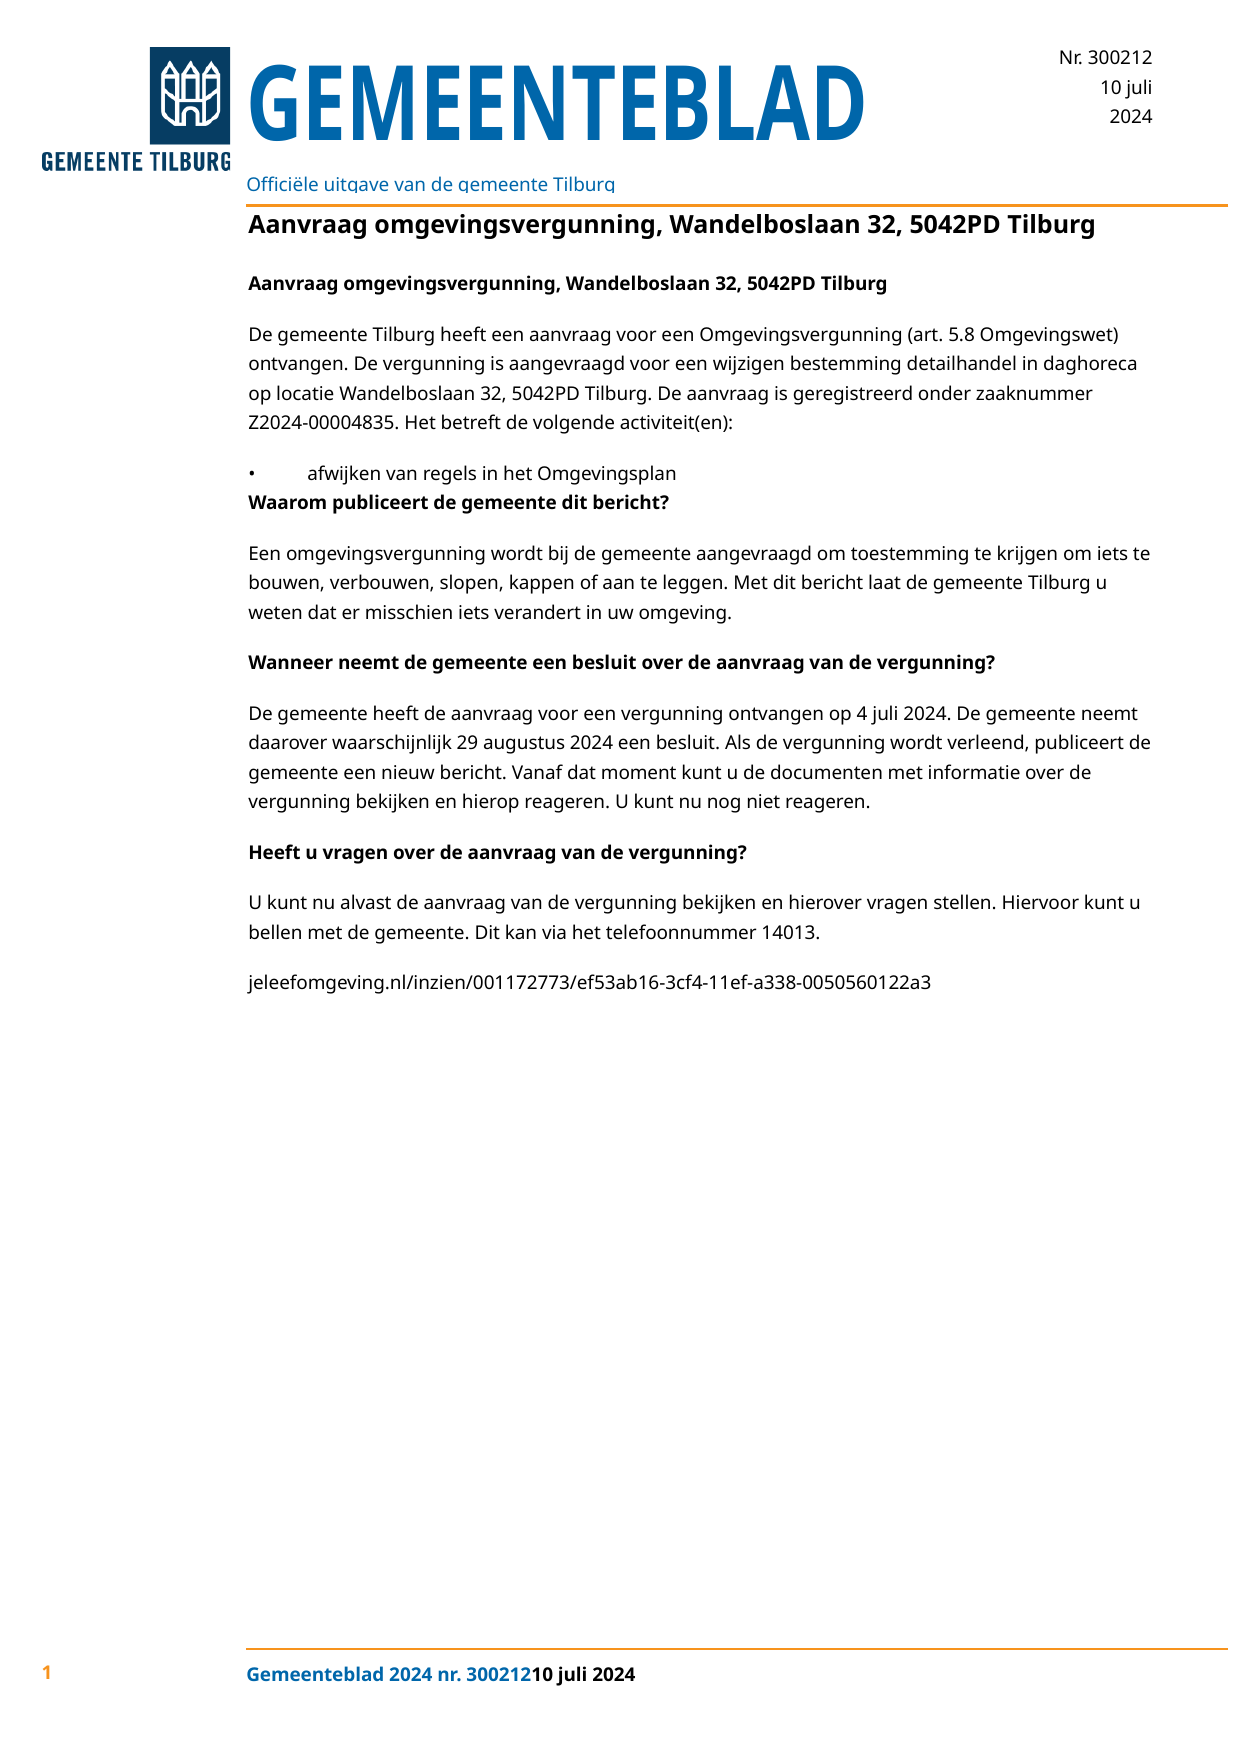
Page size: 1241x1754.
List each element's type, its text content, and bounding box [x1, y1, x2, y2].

text U kunt nu alvast de aanvraag van de vergunning bekijken en hierover vragen stellen. Hiervoor kunt u bellen met de gemeente. Dit kan via het telefoonnummer 14013. [248, 889, 1152, 945]
picture [41, 47, 231, 172]
text Heeft u vragen over de aanvraag van de vergunning? [248, 839, 1152, 865]
text De gemeente Tilburg heeft een aanvraag voor een Omgevingsvergunning (art. 5.8 Omgevingswet) ontvangen. De vergunning is aangevraagd voor een wijzigen bestemming detailhandel in daghoreca op locatie Wandelboslaan 32, 5042PD Tilburg. De aanvraag is geregistreerd onder zaaknummer Z2024-00004835. Het betreft de volgende activiteit(en): [248, 321, 1152, 435]
text jeleefomgeving.nl/inzien/001172773/ef53ab16-3cf4-11ef-a338-0050560122a3 [248, 969, 1152, 995]
text Waarom publiceert de gemeente dit bericht? [248, 489, 1152, 515]
text Aanvraag omgevingsvergunning, Wandelboslaan 32, 5042PD Tilburg [248, 207, 1152, 241]
text De gemeente heeft de aanvraag voor een vergunning ontvangen op 4 juli 2024. De gemeente neemt daarover waarschijnlijk 29 augustus 2024 een besluit. Als de vergunning wordt verleend, publiceert de gemeente een nieuw bericht. Vanaf dat moment kunt u de documenten met informatie over de vergunning bekijken en hierop reageren. U kunt nu nog niet reageren. [248, 700, 1152, 814]
text Aanvraag omgevingsvergunning, Wandelboslaan 32, 5042PD Tilburg [248, 270, 1152, 296]
text Wanneer neemt de gemeente een besluit over de aanvraag van de vergunning? [248, 649, 1152, 675]
list afwijken van regels in het Omgevingsplan [248, 460, 1152, 486]
text Een omgevingsvergunning wordt bij de gemeente aangevraagd om toestemming te krijgen om iets te bouwen, verbouwen, slopen, kappen of aan te leggen. Met dit bericht laat de gemeente Tilburg u weten dat er misschien iets verandert in uw omgeving. [248, 540, 1152, 625]
